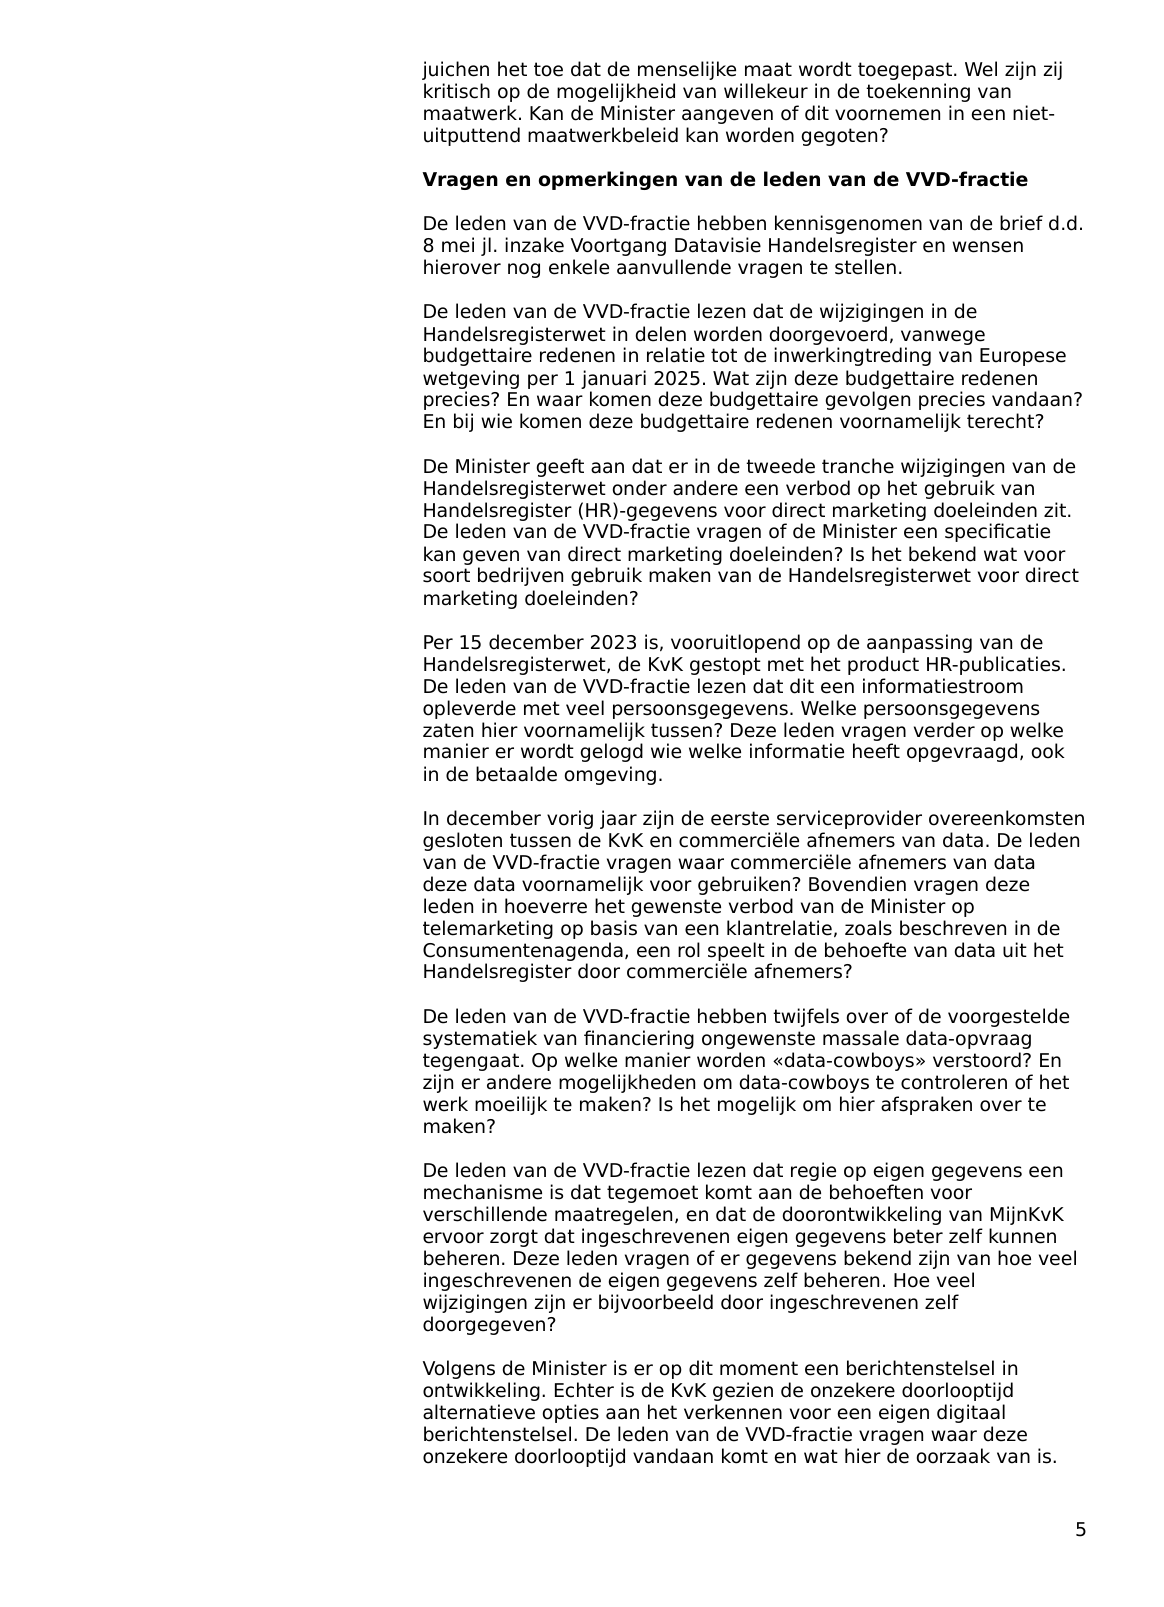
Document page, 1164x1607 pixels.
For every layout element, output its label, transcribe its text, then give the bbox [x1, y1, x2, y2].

text Per 15 december 2023 is, vooruitlopend op de aanpassing van de Handelsregisterwet, de KvK gestopt met het product HR-publicaties. De leden van de VVD-fractie lezen dat dit een informatiestroom opleverde met veel persoonsgegevens. Welke persoonsgegevens zaten hier voornamelijk tussen? Deze leden vragen verder op welke manier er wordt gelogd wie welke informatie heeft opgevraagd, ook in de betaalde omgeving. [422, 632, 1087, 785]
text De leden van de VVD-fractie hebben twijfels over of de voorgestelde systematiek van financiering ongewenste massale data-opvraag tegengaat. Op welke manier worden «data-cowboys» verstoord? En zijn er andere mogelijkheden om data-cowboys te controleren of het werk moeilijk te maken? Is het mogelijk om hier afspraken over te maken? [422, 1006, 1087, 1137]
text De leden van de VVD-fractie hebben kennisgenomen van de brief d.d. 8 mei jl. inzake Voortgang Datavisie Handelsregister en wensen hierover nog enkele aanvullende vragen te stellen. [422, 213, 1087, 279]
text De leden van de VVD-fractie lezen dat regie op eigen gegevens een mechanisme is dat tegemoet komt aan de behoeften voor verschillende maatregelen, en dat de doorontwikkeling van MijnKvK ervoor zorgt dat ingeschrevenen eigen gegevens beter zelf kunnen beheren. Deze leden vragen of er gegevens bekend zijn van hoe veel ingeschrevenen de eigen gegevens zelf beheren. Hoe veel wijzigingen zijn er bijvoorbeeld door ingeschrevenen zelf doorgegeven? [422, 1160, 1087, 1336]
text Volgens de Minister is er op dit moment een berichtenstelsel in ontwikkeling. Echter is de KvK gezien de onzekere doorlooptijd alternatieve opties aan het verkennen voor een eigen digitaal berichtenstelsel. De leden van de VVD-fractie vragen waar deze onzekere doorlooptijd vandaan komt en wat hier de oorzaak van is. [422, 1358, 1087, 1468]
text De Minister geeft aan dat er in de tweede tranche wijzigingen van de Handelsregisterwet onder andere een verbod op het gebruik van Handelsregister (HR)-gegevens voor direct marketing doeleinden zit. De leden van de VVD-fractie vragen of de Minister een specificatie kan geven van direct marketing doeleinden? Is het bekend wat voor soort bedrijven gebruik maken van de Handelsregisterwet voor direct marketing doeleinden? [422, 456, 1087, 609]
text In december vorig jaar zijn de eerste serviceprovider overeenkomsten gesloten tussen de KvK en commerciële afnemers van data. De leden van de VVD-fractie vragen waar commerciële afnemers van data deze data voornamelijk voor gebruiken? Bovendien vragen deze leden in hoeverre het gewenste verbod van de Minister op telemarketing op basis van een klantrelatie, zoals beschreven in de Consumentenagenda, een rol speelt in de behoefte van data uit het Handelsregister door commerciële afnemers? [422, 808, 1087, 983]
subtitle Vragen en opmerkingen van de leden van de VVD-fractie [422, 169, 1087, 191]
text De leden van de VVD-fractie lezen dat de wijzigingen in de Handelsregisterwet in delen worden doorgevoerd, vanwege budgettaire redenen in relatie tot de inwerkingtreding van Europese wetgeving per 1 januari 2025. Wat zijn deze budgettaire redenen precies? En waar komen deze budgettaire gevolgen precies vandaan? En bij wie komen deze budgettaire redenen voornamelijk terecht? [422, 301, 1087, 433]
text juichen het toe dat de menselijke maat wordt toegepast. Wel zijn zij kritisch op de mogelijkheid van willekeur in de toekenning van maatwerk. Kan de Minister aangeven of dit voornemen in een niet-uitputtend maatwerkbeleid kan worden gegoten? [422, 59, 1087, 147]
